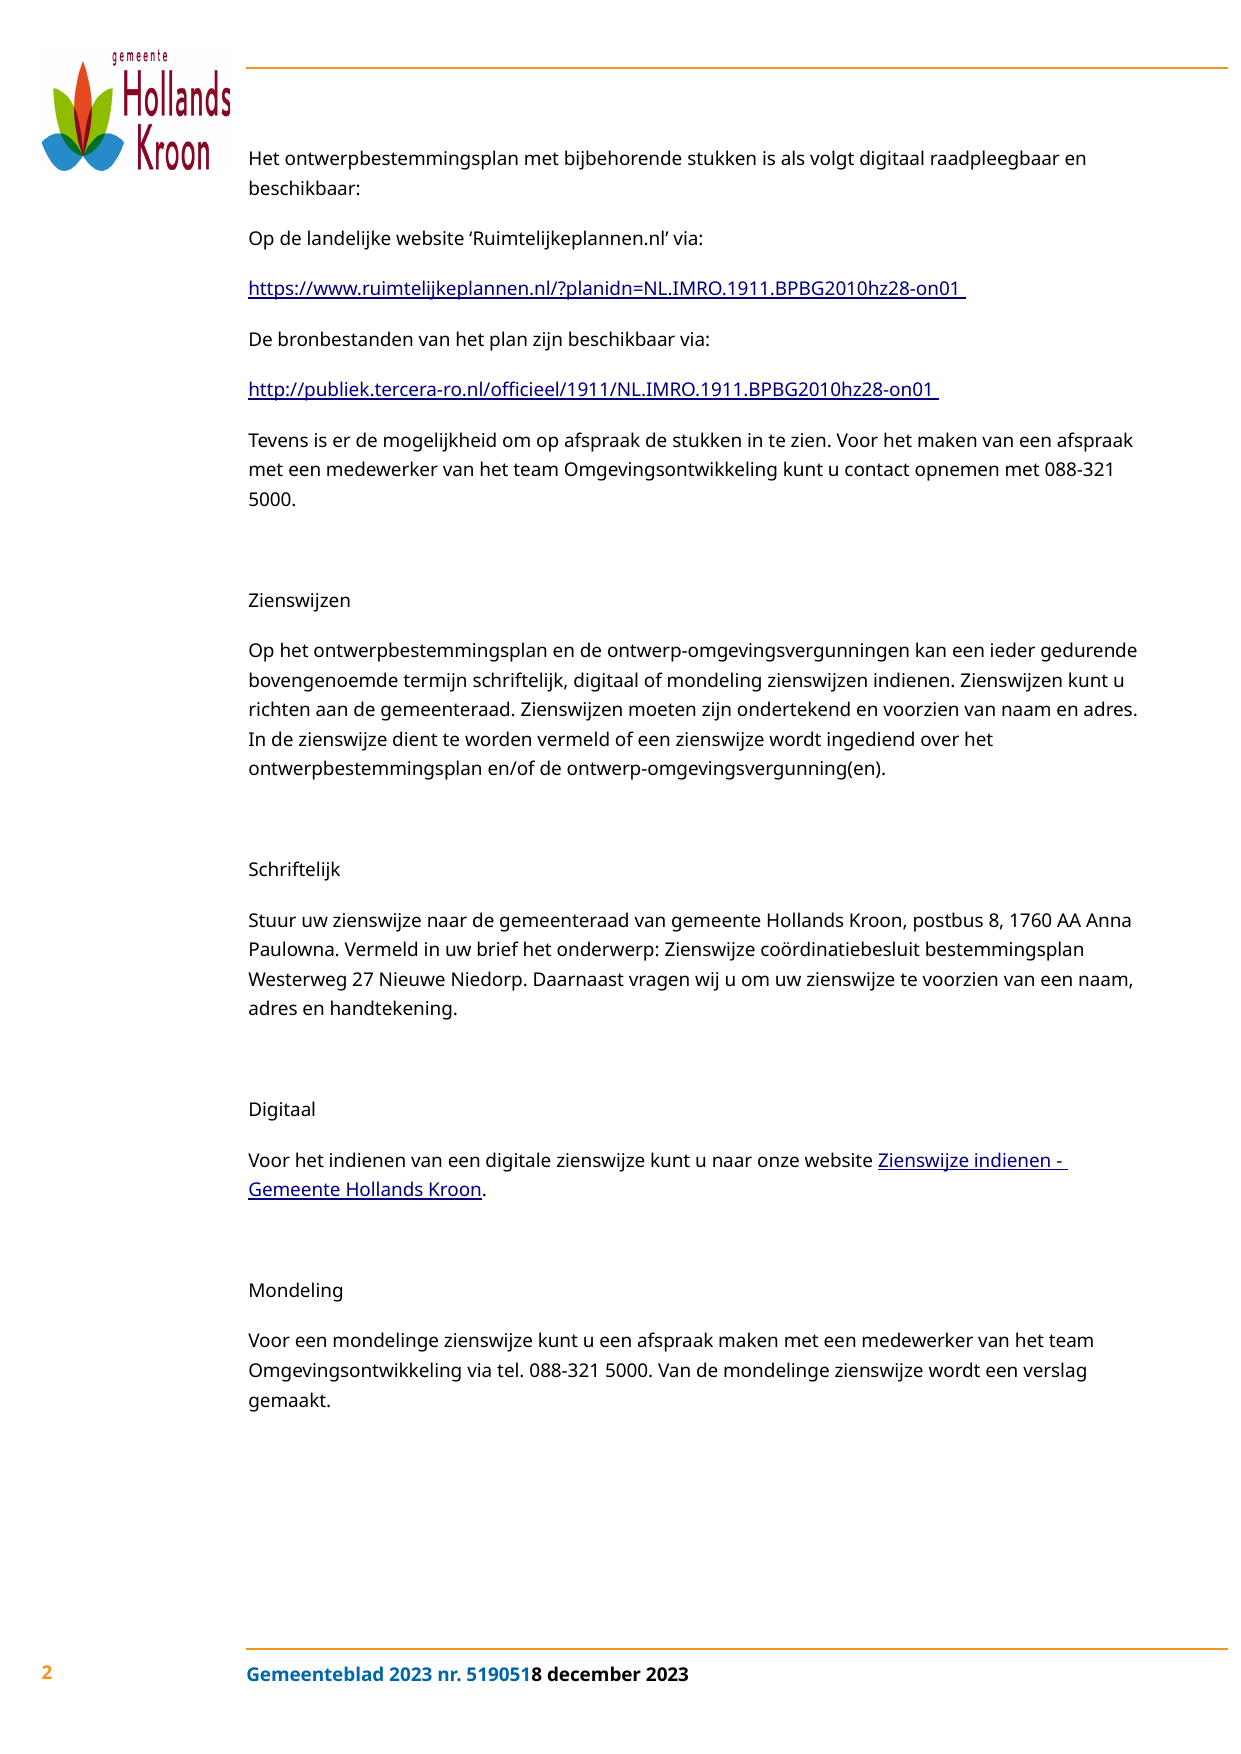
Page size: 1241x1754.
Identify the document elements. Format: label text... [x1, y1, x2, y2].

text Voor een mondelinge zienswijze kunt u een afspraak maken met een medewerker van het team Omgevingsontwikkeling via tel. 088-321 5000. Van de mondelinge zienswijze wordt een verslag gemaakt. [248, 1328, 1152, 1413]
text http://publiek.tercera-ro.nl/officieel/1911/NL.IMRO.1911.BPBG2010hz28-on01 [248, 376, 1152, 402]
text Op de landelijke website ‘Ruimtelijkeplannen.nl’ via: [248, 225, 1152, 251]
text Het ontwerpbestemmingsplan met bijbehorende stukken is als volgt digitaal raadpleegbaar en beschikbaar: [248, 145, 1152, 201]
text Stuur uw zienswijze naar de gemeenteraad van gemeente Hollands Kroon, postbus 8, 1760 AA Anna Paulowna. Vermeld in uw brief het onderwerp: Zienswijze coördinatiebesluit bestemmingsplan Westerweg 27 Nieuwe Niedorp. Daarnaast vragen wij u om uw zienswijze te voorzien van een naam, adres en handtekening. [248, 907, 1152, 1021]
text Zienswijzen [248, 587, 1152, 613]
text Digitaal [248, 1096, 1152, 1122]
text De bronbestanden van het plan zijn beschikbaar via: [248, 326, 1152, 352]
text https://www.ruimtelijkeplannen.nl/?planidn=NL.IMRO.1911.BPBG2010hz28-on01 [248, 276, 1152, 301]
text Voor het indienen van een digitale zienswijze kunt u naar onze website Zienswijze indienen - Gemeente Hollands Kroon. [248, 1147, 1152, 1202]
text Op het ontwerpbestemmingsplan en de ontwerp-omgevingsvergunningen kan een ieder gedurende bovengenoemde termijn schriftelijk, digitaal of mondeling zienswijzen indienen. Zienswijzen kunt u richten aan de gemeenteraad. Zienswijzen moeten zijn ondertekend en voorzien van naam en adres. In de zienswijze dient te worden vermeld of een zienswijze wordt ingediend over het ontwerpbestemmingsplan en/of de ontwerp-omgevingsvergunning(en). [248, 637, 1152, 781]
text Schriftelijk [248, 856, 1152, 882]
picture [41, 47, 231, 172]
text Tevens is er de mogelijkheid om op afspraak de stukken in te zien. Voor het maken van een afspraak met een medewerker van het team Omgevingsontwikkeling kunt u contact opnemen met 088-321 5000. [248, 427, 1152, 512]
text Mondeling [248, 1277, 1152, 1303]
